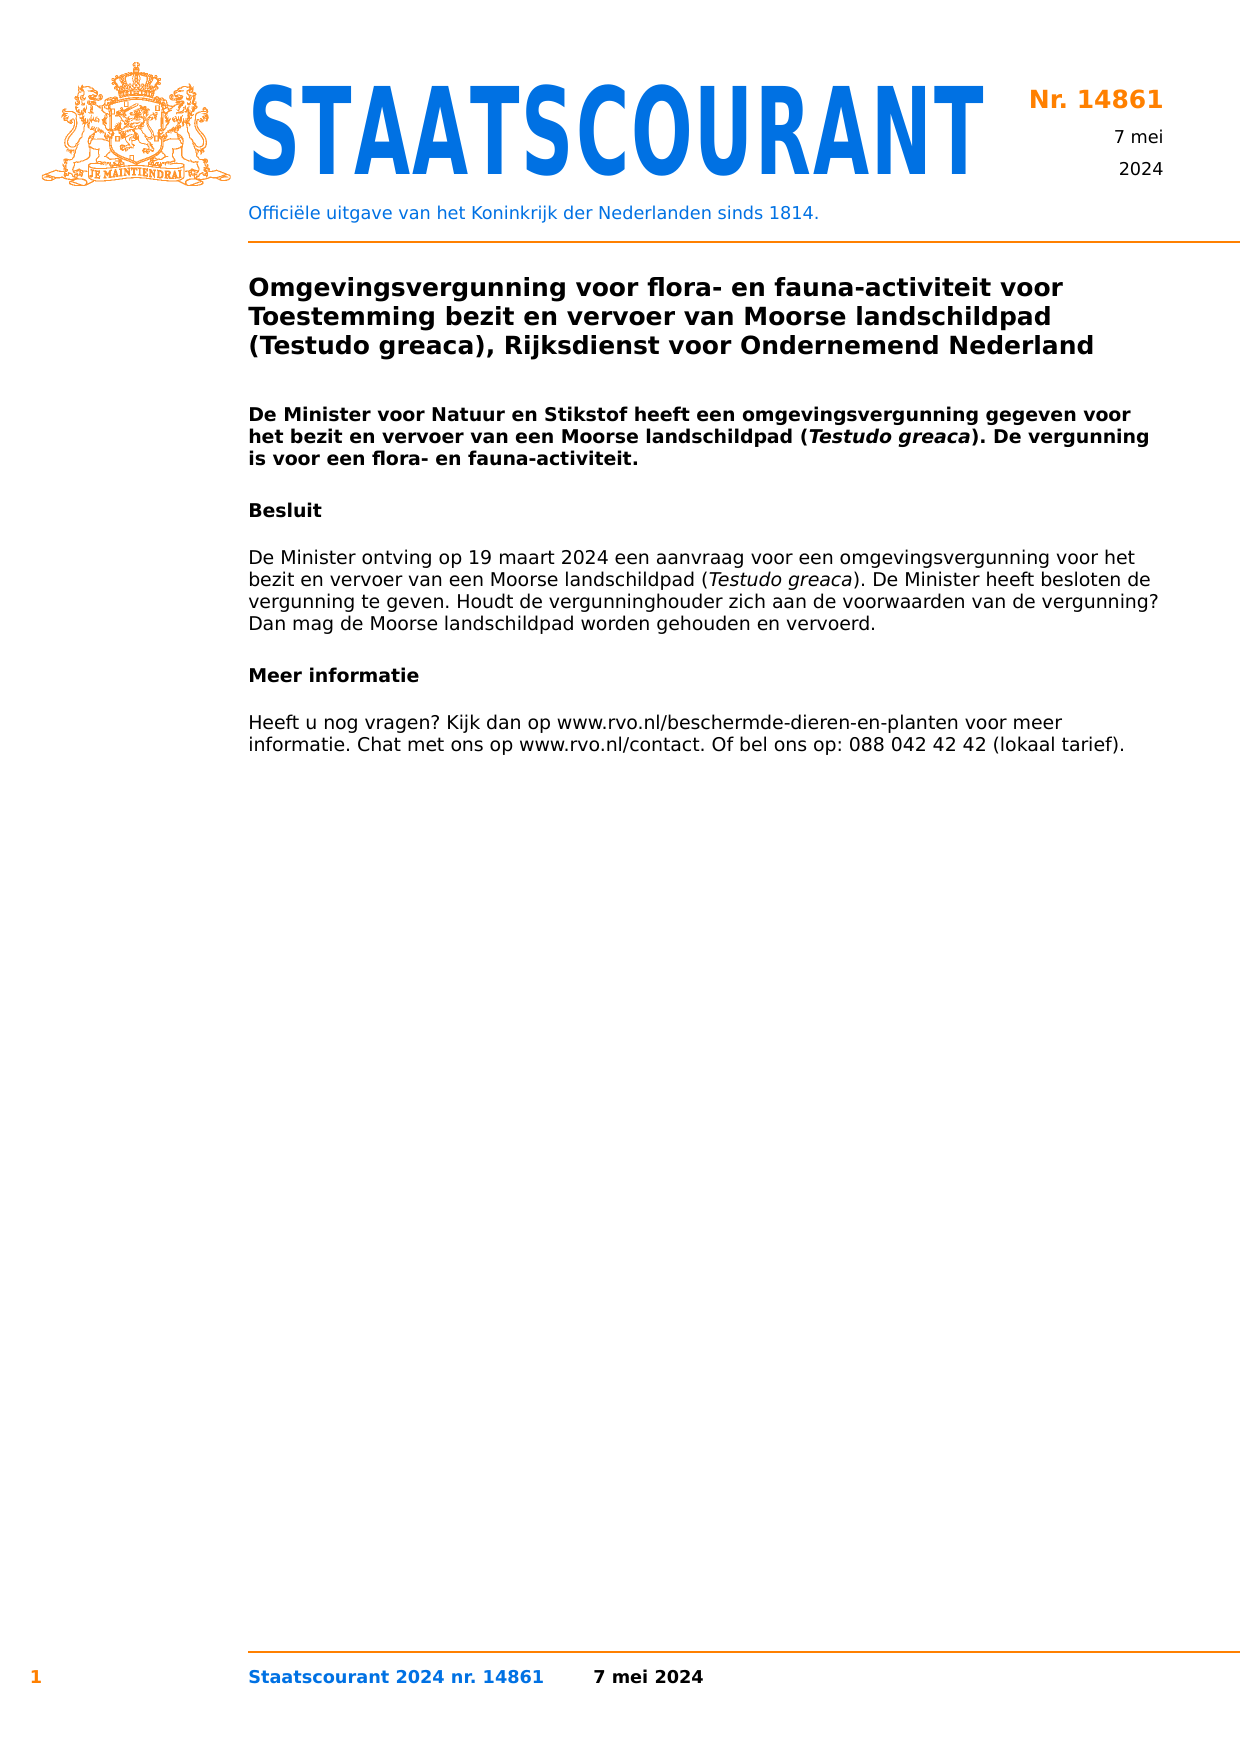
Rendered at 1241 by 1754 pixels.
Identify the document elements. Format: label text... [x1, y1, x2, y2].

text De Minister voor Natuur en Stikstof heeft een omgevingsvergunning gegeven voor het bezit en vervoer van een Moorse landschildpad (Testudo greaca). De vergunning is voor een flora- en fauna-activiteit. [248, 404, 1163, 470]
table_header [25, 62, 248, 241]
table_cell 2024 [998, 153, 1240, 203]
table_cell 7 mei [998, 121, 1240, 153]
text De Minister ontving op 19 maart 2024 een aanvraag voor een omgevingsvergunning voor het bezit en vervoer van een Moorse landschildpad (Testudo greaca). De Minister heeft besloten de vergunning te geven. Houdt de vergunninghouder zich aan de voorwaarden van de vergunning? Dan mag de Moorse landschildpad worden gehouden en vervoerd. [248, 547, 1163, 635]
subtitle Omgevingsvergunning voor flora- en fauna-activiteit voor Toestemming bezit en vervoer van Moorse landschildpad (Testudo greaca), Rijksdienst voor Ondernemend Nederland [248, 273, 1163, 361]
table_header STAATSCOURANT [248, 62, 998, 203]
subtitle Besluit [248, 500, 1163, 522]
table_header Nr. 14861 [998, 62, 1240, 121]
subtitle Meer informatie [248, 665, 1163, 687]
picture [41, 62, 231, 186]
text Heeft u nog vragen? Kijk dan op www.rvo.nl/beschermde-dieren-en-planten voor meer informatie. Chat met ons op www.rvo.nl/contact. Of bel ons op: 088 042 42 42 (lokaal tarief). [248, 712, 1163, 756]
table_cell Officiële uitgave van het Koninkrijk der Nederlanden sinds 1814. [248, 203, 1240, 241]
